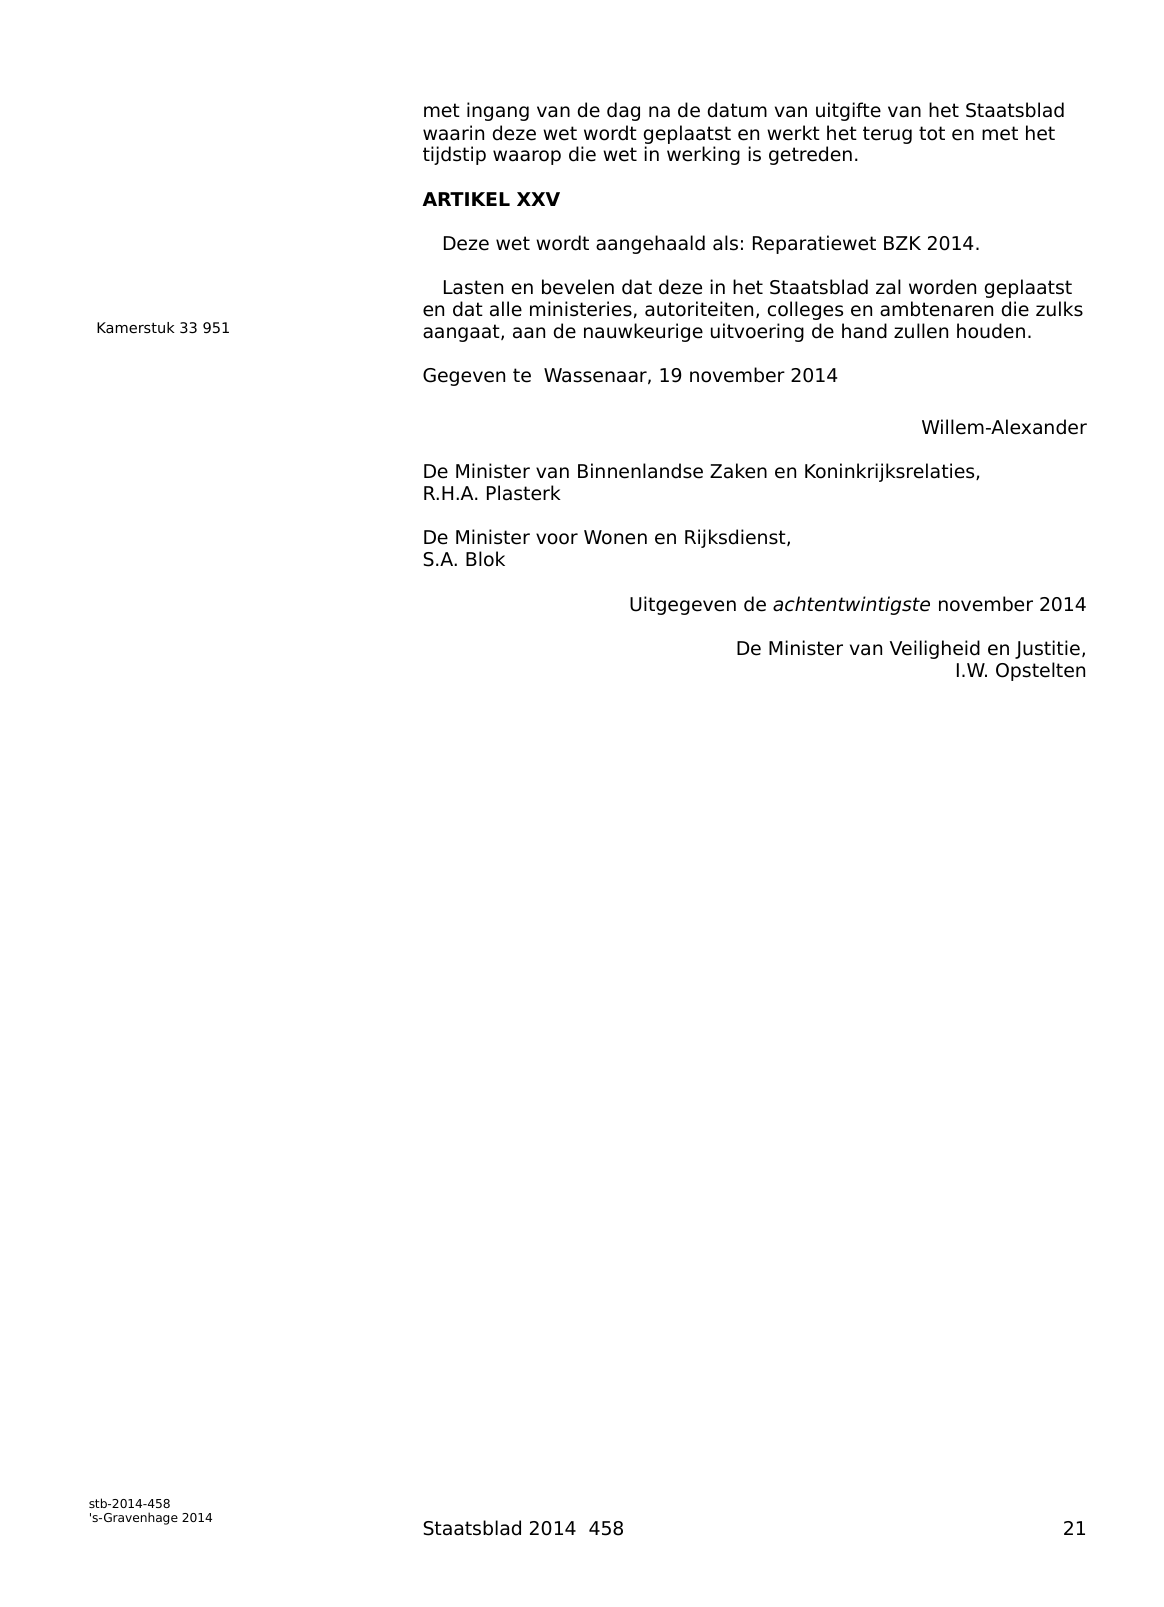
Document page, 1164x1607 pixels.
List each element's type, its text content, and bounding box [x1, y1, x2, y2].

text 's-Gravenhage 2014 [88, 1511, 323, 1525]
text Kamerstuk 33 951 [77, 320, 396, 337]
subtitle ARTIKEL XXV [422, 188, 1087, 211]
text Uitgegeven de achtentwintigste november 2014 [422, 593, 1087, 615]
text Lasten en bevelen dat deze in het Staatsblad zal worden geplaatst en dat alle ministeries, autoriteiten, colleges en ambtenaren die zulks aangaat, aan de nauwkeurige uitvoering de hand zullen houden. [422, 277, 1087, 343]
text Willem-Alexander [422, 417, 1087, 439]
text De Minister voor Wonen en Rijksdienst, S.A. Blok [422, 527, 1087, 571]
text stb-2014-458 [88, 1497, 323, 1511]
text met ingang van de dag na de datum van uitgifte van het Staatsblad waarin deze wet wordt geplaatst en werkt het terug tot en met het tijdstip waarop die wet in werking is getreden. [422, 100, 1087, 166]
text De Minister van Veiligheid en Justitie, I.W. Opstelten [422, 638, 1087, 682]
text Deze wet wordt aangehaald als: Reparatiewet BZK 2014. [422, 233, 1087, 255]
text De Minister van Binnenlandse Zaken en Koninkrijksrelaties, R.H.A. Plasterk [422, 461, 1087, 505]
text Gegeven te Wassenaar, 19 november 2014 [422, 365, 1087, 387]
